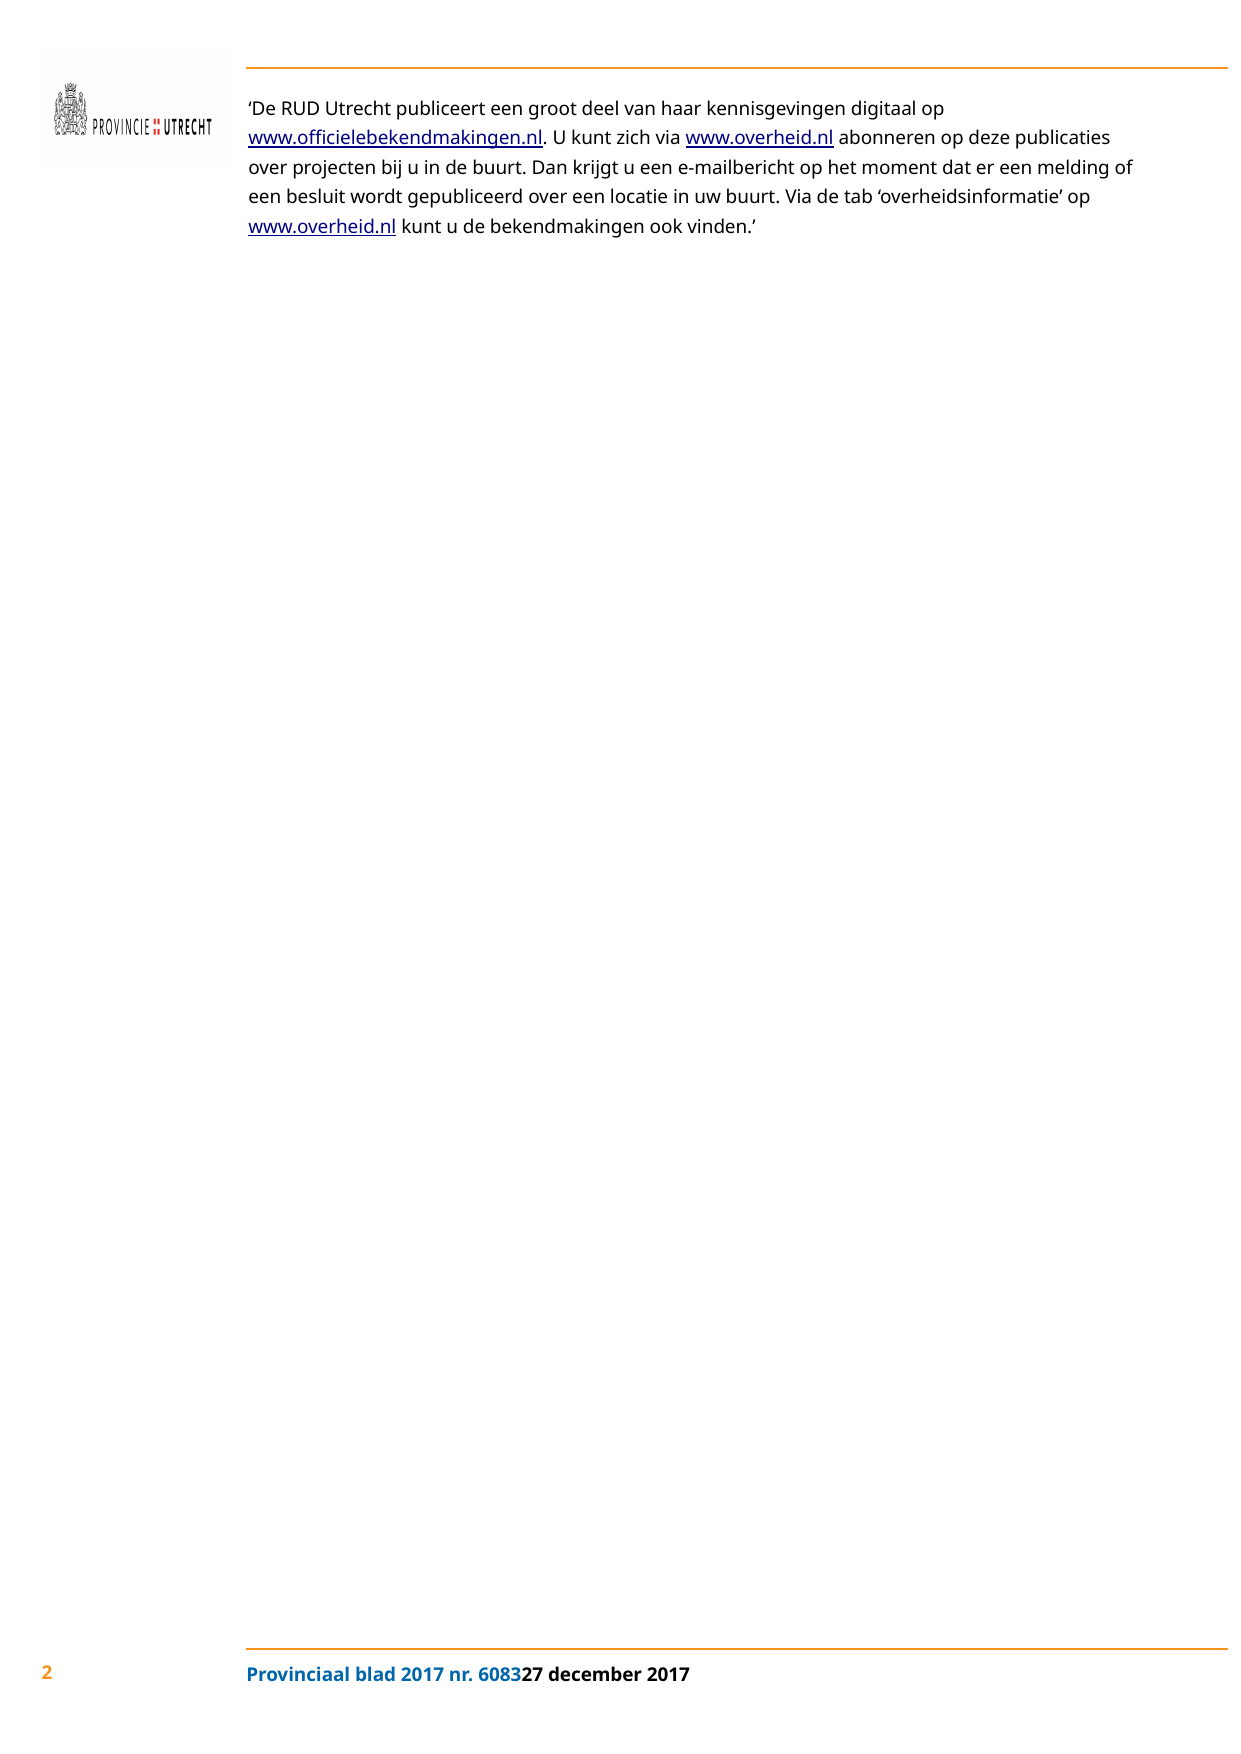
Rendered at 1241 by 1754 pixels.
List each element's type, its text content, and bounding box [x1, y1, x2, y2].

text ‘De RUD Utrecht publiceert een groot deel van haar kennisgevingen digitaal op www.officielebekendmakingen.nl. U kunt zich via www.overheid.nl abonneren op deze publicaties over projecten bij u in de buurt. Dan krijgt u een e-mailbericht op het moment dat er een melding of een besluit wordt gepubliceerd over een locatie in uw buurt. Via de tab ‘overheidsinformatie’ op www.overheid.nl kunt u de bekendmakingen ook vinden.’ [248, 95, 1152, 239]
picture [41, 47, 231, 172]
